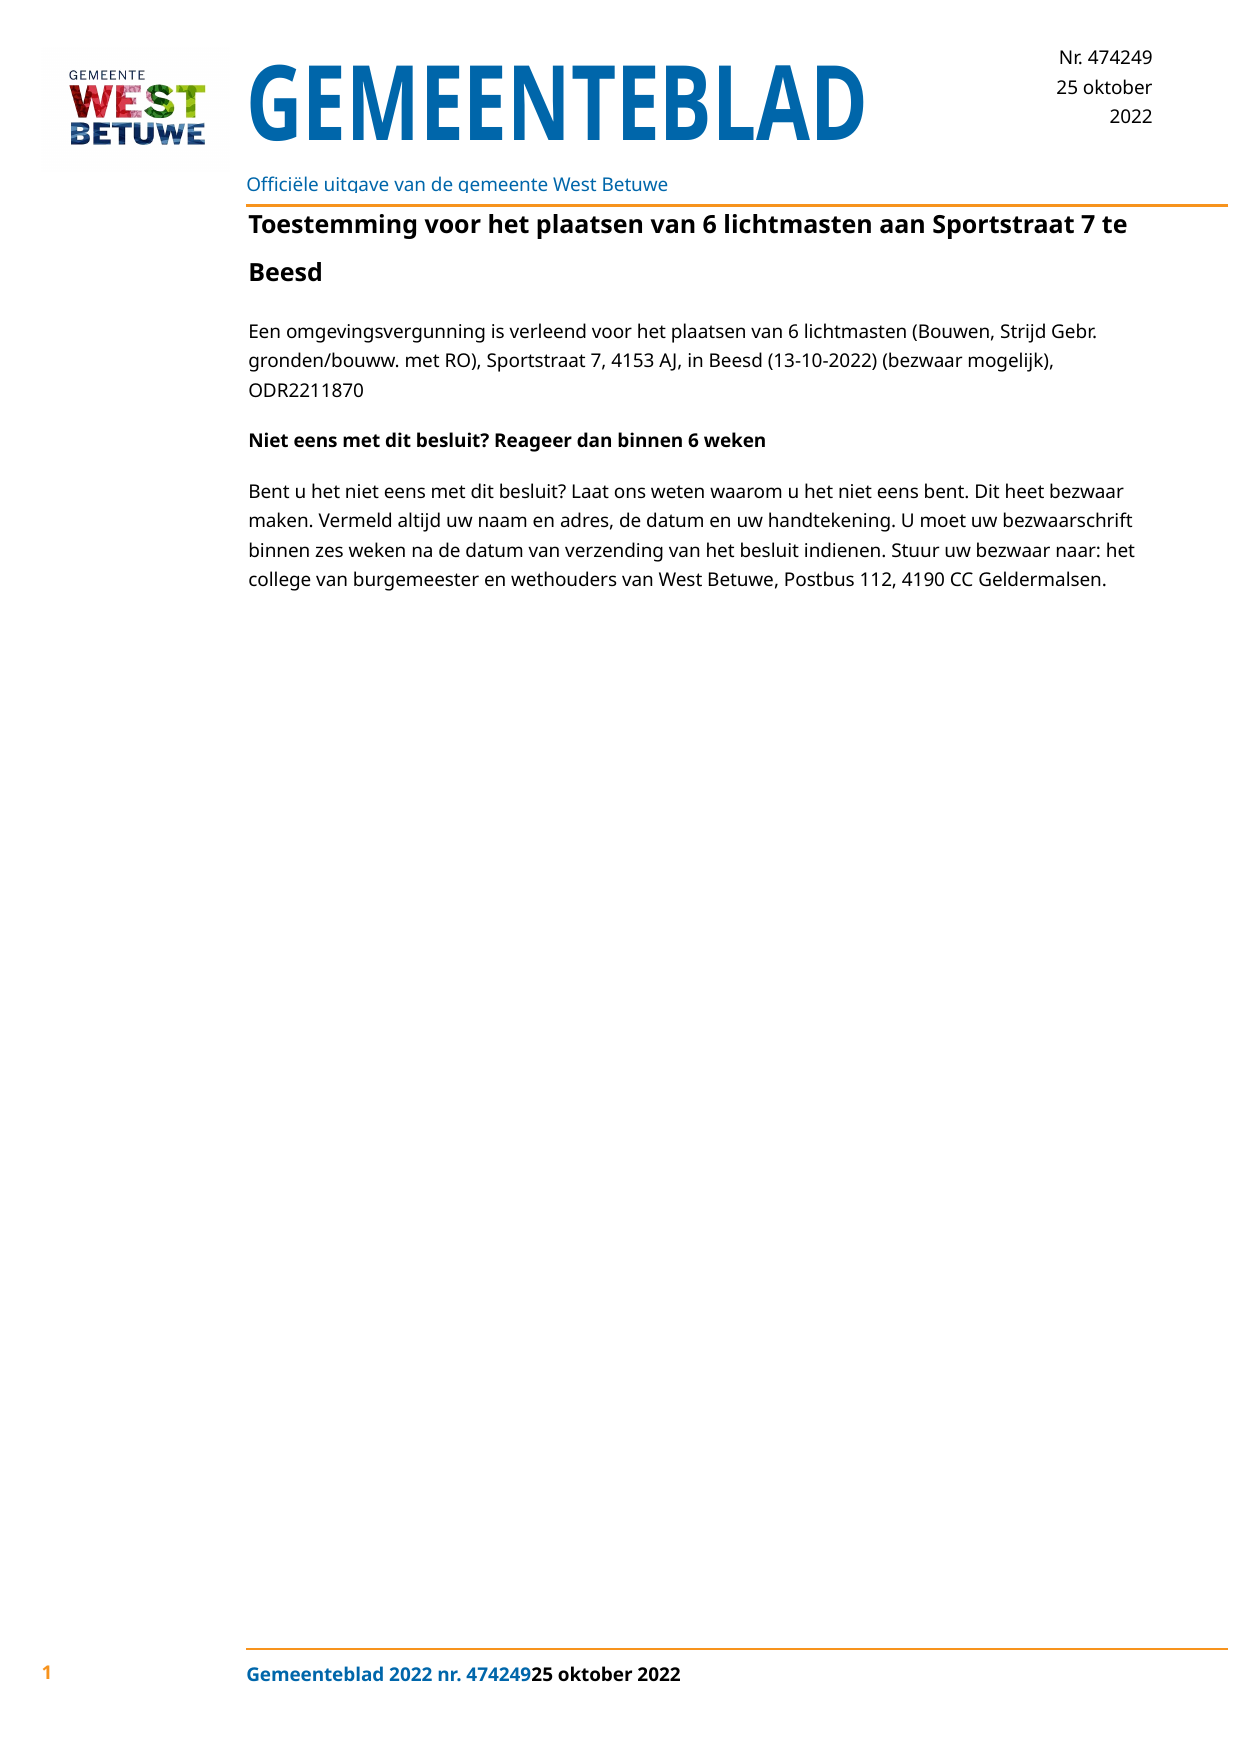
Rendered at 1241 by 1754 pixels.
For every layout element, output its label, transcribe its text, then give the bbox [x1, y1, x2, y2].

text Een omgevingsvergunning is verleend voor het plaatsen van 6 lichtmasten (Bouwen, Strijd Gebr. gronden/bouww. met RO), Sportstraat 7, 4153 AJ, in Beesd (13-10-2022) (bezwaar mogelijk), ODR2211870 [248, 318, 1152, 403]
text Niet eens met dit besluit? Reageer dan binnen 6 weken [248, 427, 1152, 453]
text Toestemming voor het plaatsen van 6 lichtmasten aan Sportstraat 7 te Beesd [248, 207, 1152, 288]
text Bent u het niet eens met dit besluit? Laat ons weten waarom u het niet eens bent. Dit heet bezwaar maken. Vermeld altijd uw naam en adres, de datum en uw handtekening. U moet uw bezwaarschrift binnen zes weken na de datum van verzending van het besluit indienen. Stuur uw bezwaar naar: het college van burgemeester en wethouders van West Betuwe, Postbus 112, 4190 CC Geldermalsen. [248, 478, 1152, 592]
picture [41, 47, 231, 172]
